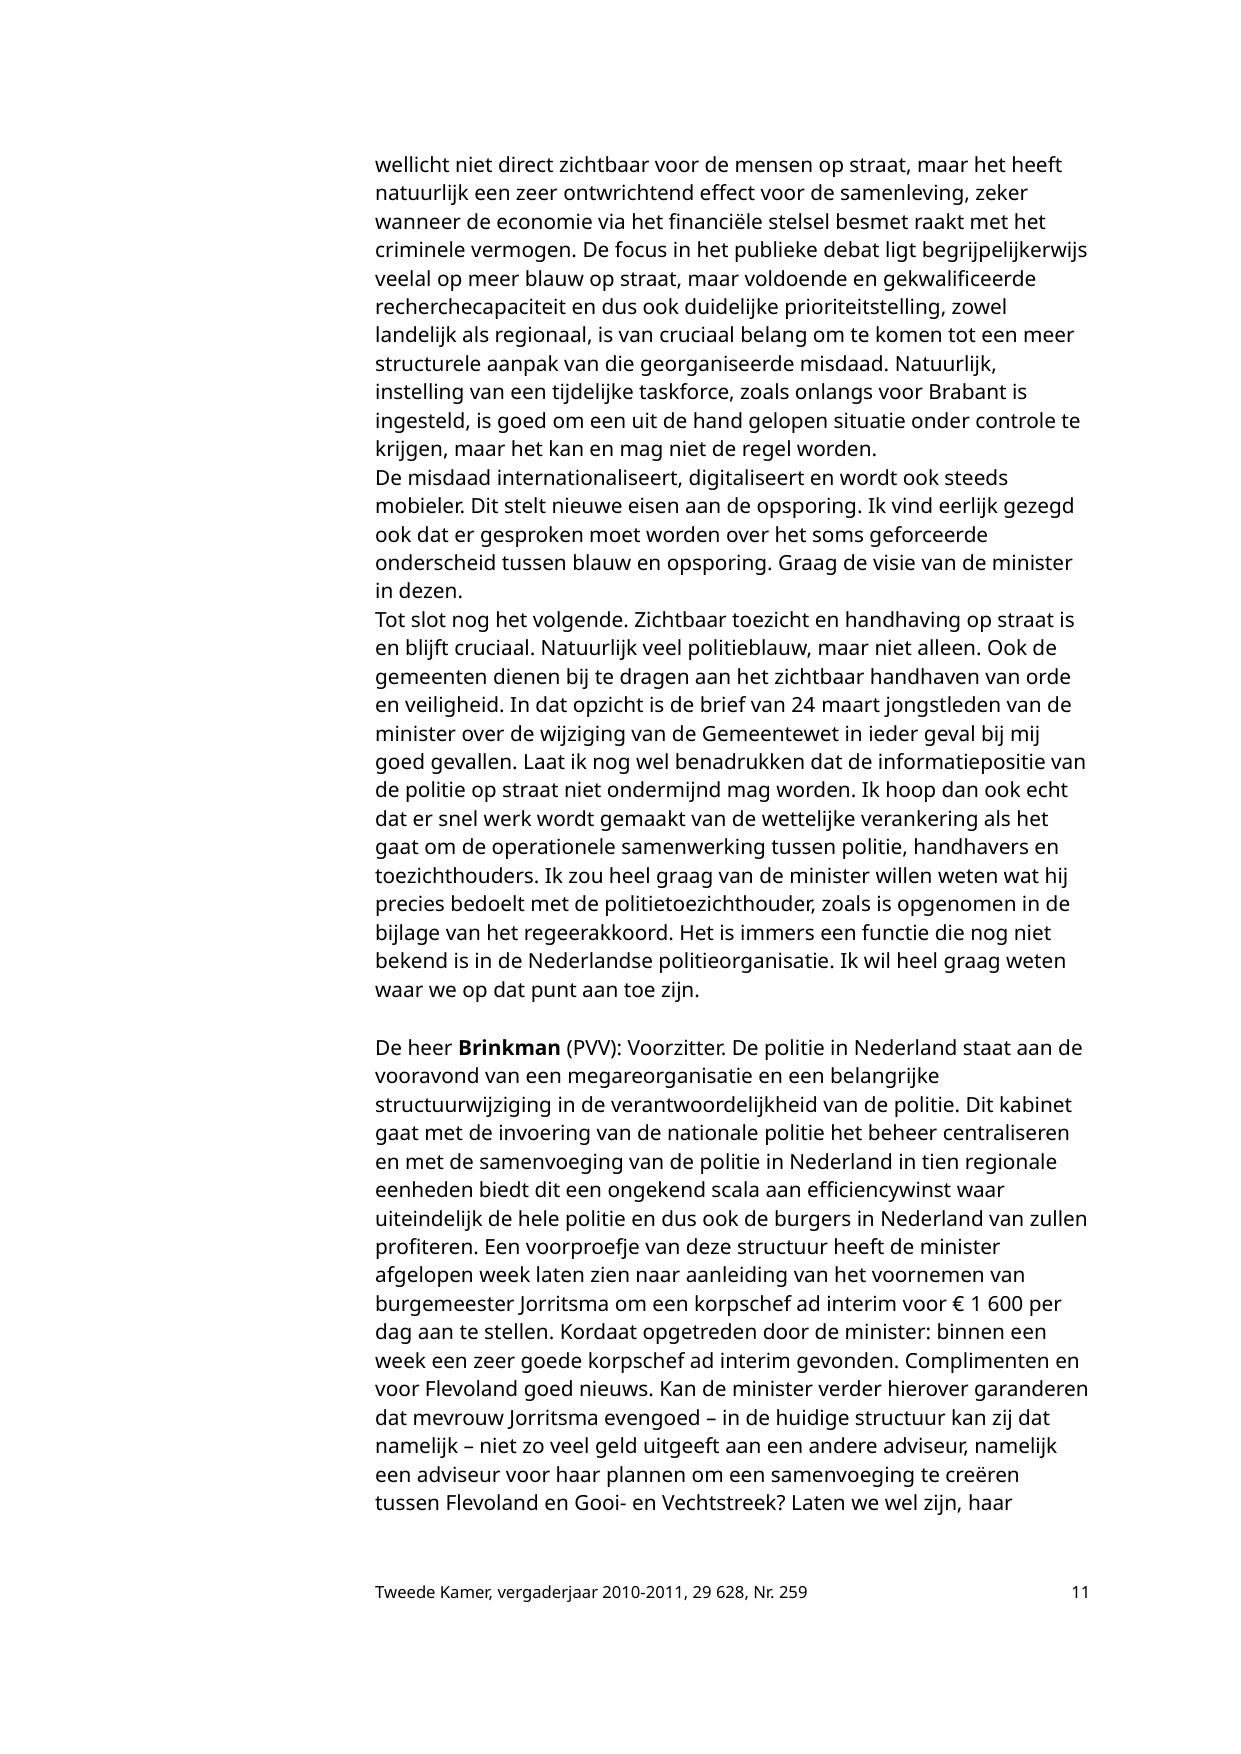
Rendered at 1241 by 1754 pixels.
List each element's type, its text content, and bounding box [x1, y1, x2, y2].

text wellicht niet direct zichtbaar voor de mensen op straat, maar het heeft natuurlijk een zeer ontwrichtend effect voor de samenleving, zeker wanneer de economie via het financiële stelsel besmet raakt met het criminele vermogen. De focus in het publieke debat ligt begrijpelijkerwijs veelal op meer blauw op straat, maar voldoende en gekwalificeerde recherchecapaciteit en dus ook duidelijke prioriteitstelling, zowel landelijk als regionaal, is van cruciaal belang om te komen tot een meer structurele aanpak van die georganiseerde misdaad. Natuurlijk, instelling van een tijdelijke taskforce, zoals onlangs voor Brabant is ingesteld, is goed om een uit de hand gelopen situatie onder controle te krijgen, maar het kan en mag niet de regel worden. [375, 150, 1090, 463]
text De misdaad internationaliseert, digitaliseert en wordt ook steeds mobieler. Dit stelt nieuwe eisen aan de opsporing. Ik vind eerlijk gezegd ook dat er gesproken moet worden over het soms geforceerde onderscheid tussen blauw en opsporing. Graag de visie van de minister in dezen. [375, 463, 1090, 605]
text De heer Brinkman (PVV): Voorzitter. De politie in Nederland staat aan de vooravond van een megareorganisatie en een belangrijke structuurwijziging in de verantwoordelijkheid van de politie. Dit kabinet gaat met de invoering van de nationale politie het beheer centraliseren en met de samenvoeging van de politie in Nederland in tien regionale eenheden biedt dit een ongekend scala aan efficiencywinst waar uiteindelijk de hele politie en dus ook de burgers in Nederland van zullen profiteren. Een voorproefje van deze structuur heeft de minister afgelopen week laten zien naar aanleiding van het voornemen van burgemeester Jorritsma om een korpschef ad interim voor € 1 600 per dag aan te stellen. Kordaat opgetreden door de minister: binnen een week een zeer goede korpschef ad interim gevonden. Complimenten en voor Flevoland goed nieuws. Kan de minister verder hierover garanderen dat mevrouw Jorritsma evengoed – in de huidige structuur kan zij dat namelijk – niet zo veel geld uitgeeft aan een andere adviseur, namelijk een adviseur voor haar plannen om een samenvoeging te creëren tussen Flevoland en Gooi- en Vechtstreek? Laten we wel zijn, haar [375, 1033, 1090, 1517]
text Tot slot nog het volgende. Zichtbaar toezicht en handhaving op straat is en blijft cruciaal. Natuurlijk veel politieblauw, maar niet alleen. Ook de gemeenten dienen bij te dragen aan het zichtbaar handhaven van orde en veiligheid. In dat opzicht is de brief van 24 maart jongstleden van de minister over de wijziging van de Gemeentewet in ieder geval bij mij goed gevallen. Laat ik nog wel benadrukken dat de informatiepositie van de politie op straat niet ondermijnd mag worden. Ik hoop dan ook echt dat er snel werk wordt gemaakt van de wettelijke verankering als het gaat om de operationele samenwerking tussen politie, handhavers en toezichthouders. Ik zou heel graag van de minister willen weten wat hij precies bedoelt met de politietoezichthouder, zoals is opgenomen in de bijlage van het regeerakkoord. Het is immers een functie die nog niet bekend is in de Nederlandse politieorganisatie. Ik wil heel graag weten waar we op dat punt aan toe zijn. [375, 605, 1090, 1003]
